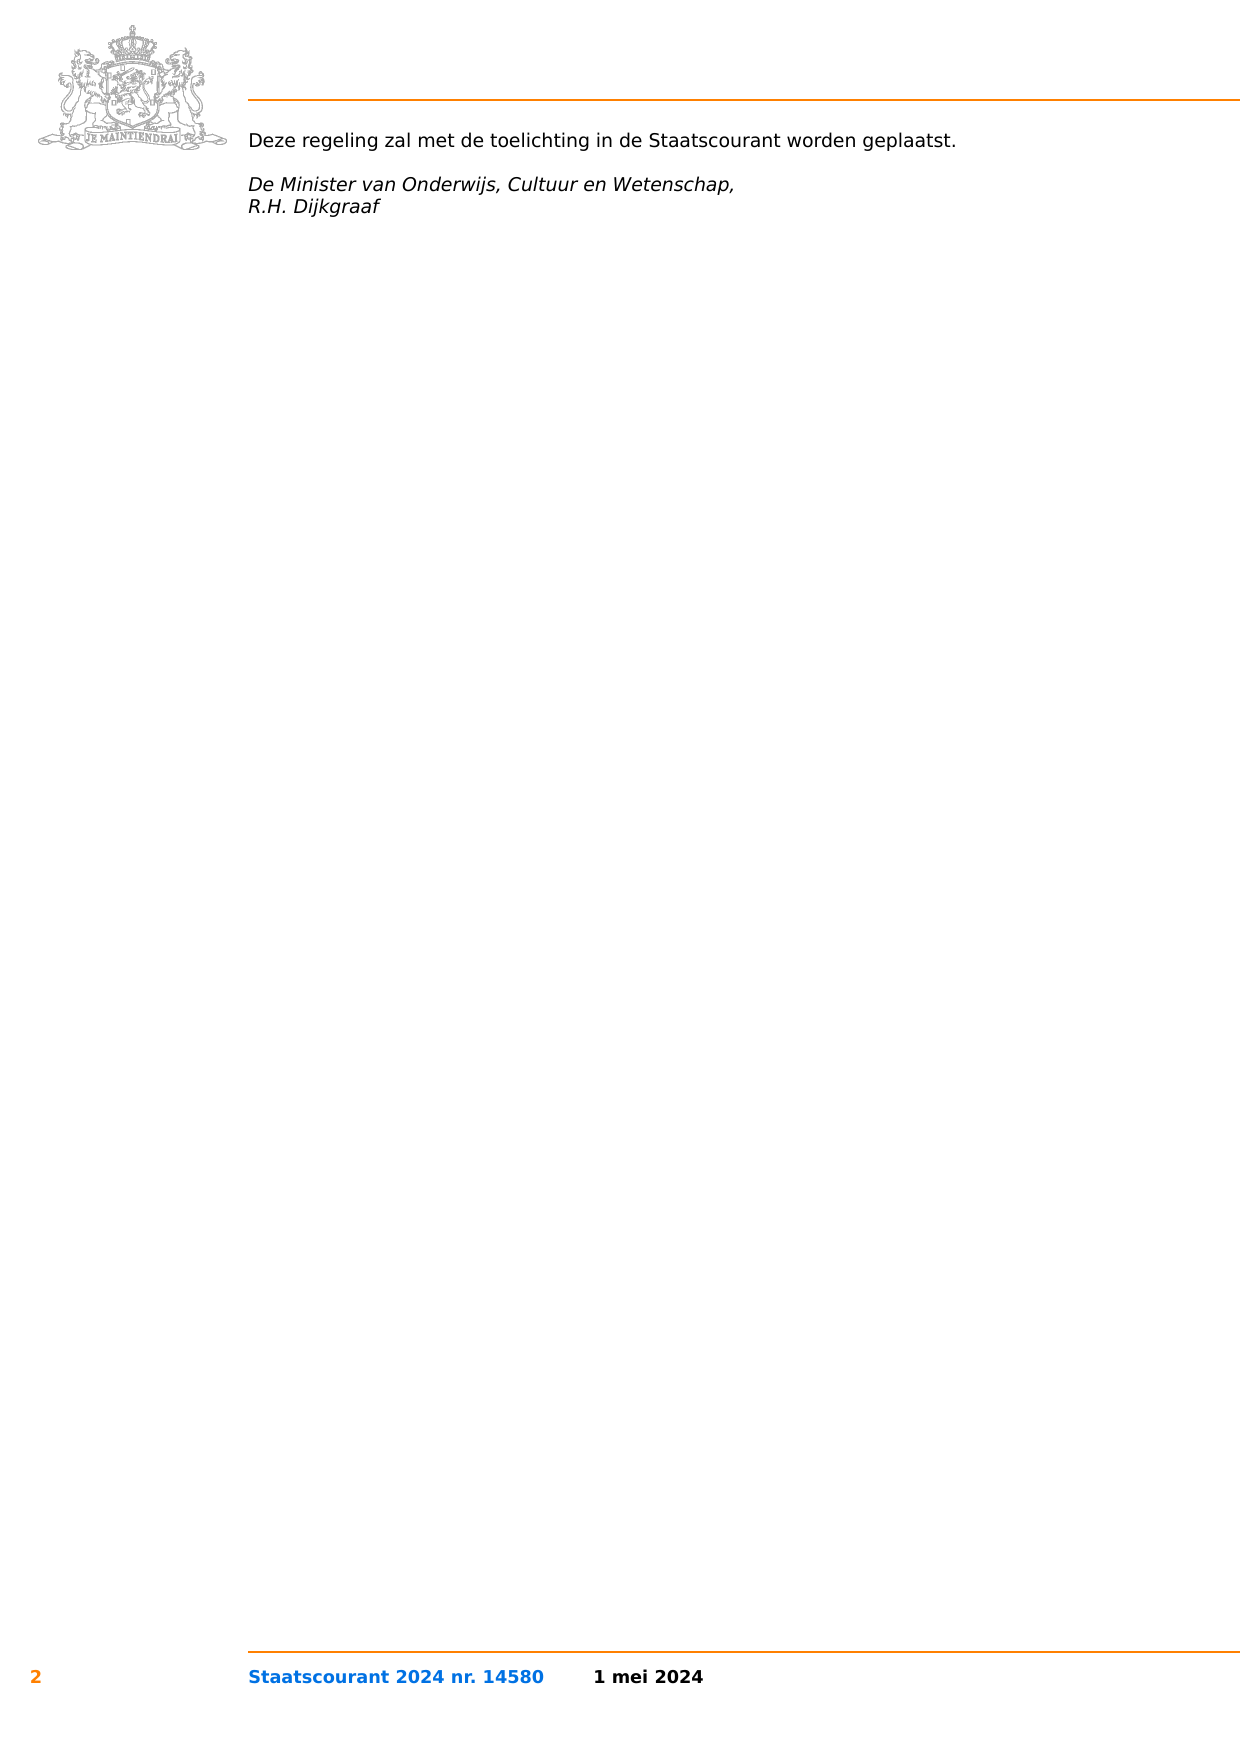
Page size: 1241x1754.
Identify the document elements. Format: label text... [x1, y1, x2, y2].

text Deze regeling zal met de toelichting in de Staatscourant worden geplaatst. [248, 130, 1163, 152]
text De Minister van Onderwijs, Cultuur en Wetenschap, R.H. Dijkgraaf [248, 174, 1163, 218]
picture [38, 25, 227, 150]
